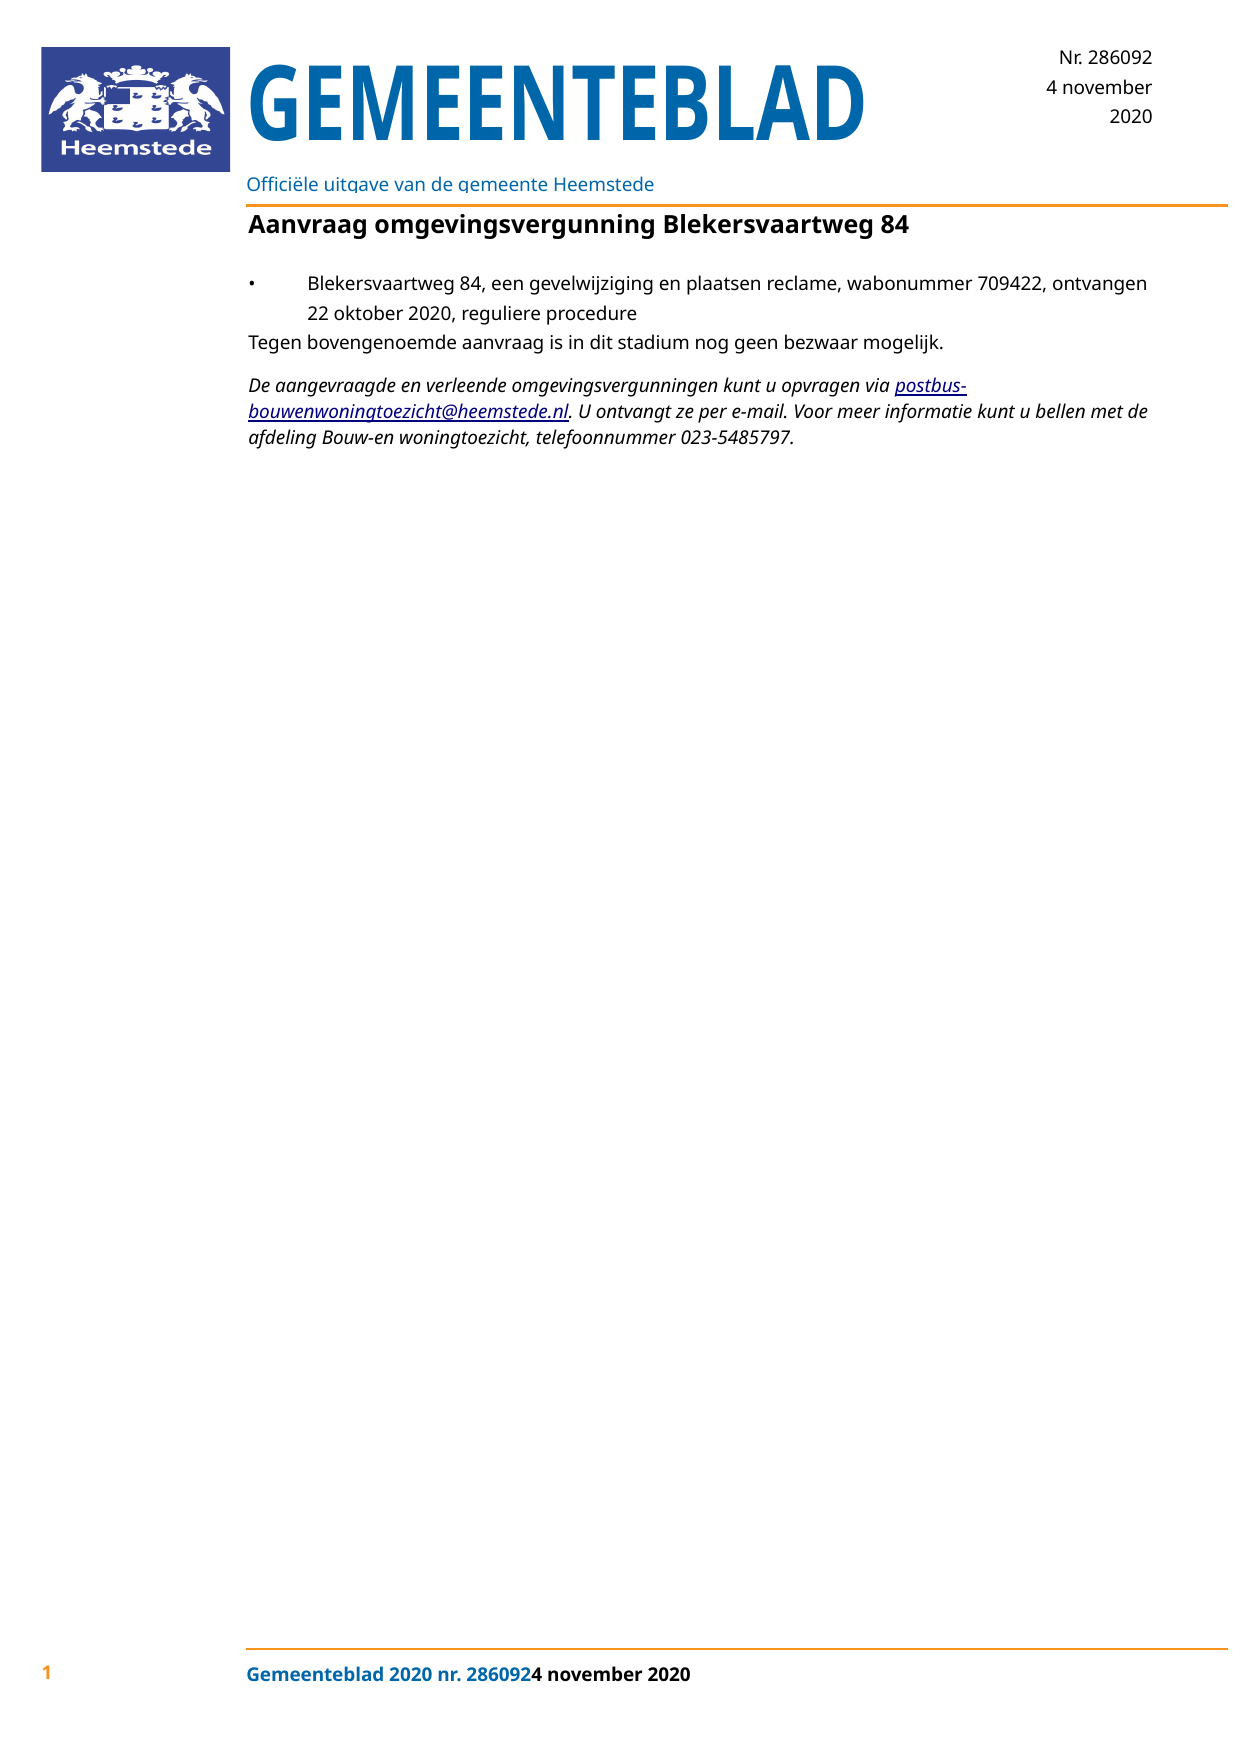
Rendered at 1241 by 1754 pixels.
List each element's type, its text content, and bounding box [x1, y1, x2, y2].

text Tegen bovengenoemde aanvraag is in dit stadium nog geen bezwaar mogelijk. [248, 329, 1152, 355]
text De aangevraagde en verleende omgevingsvergunningen kunt u opvragen via postbus-bouwenwoningtoezicht@heemstede.nl. U ontvangt ze per e-mail. Voor meer informatie kunt u bellen met de afdeling Bouw-en woningtoezicht, telefoonnummer 023-5485797. [248, 373, 1152, 450]
text Aanvraag omgevingsvergunning Blekersvaartweg 84 [248, 207, 1152, 241]
picture [41, 47, 231, 172]
list Blekersvaartweg 84, een gevelwijziging en plaatsen reclame, wabonummer 709422, ontvangen 22 oktober 2020, reguliere procedure [248, 270, 1152, 326]
